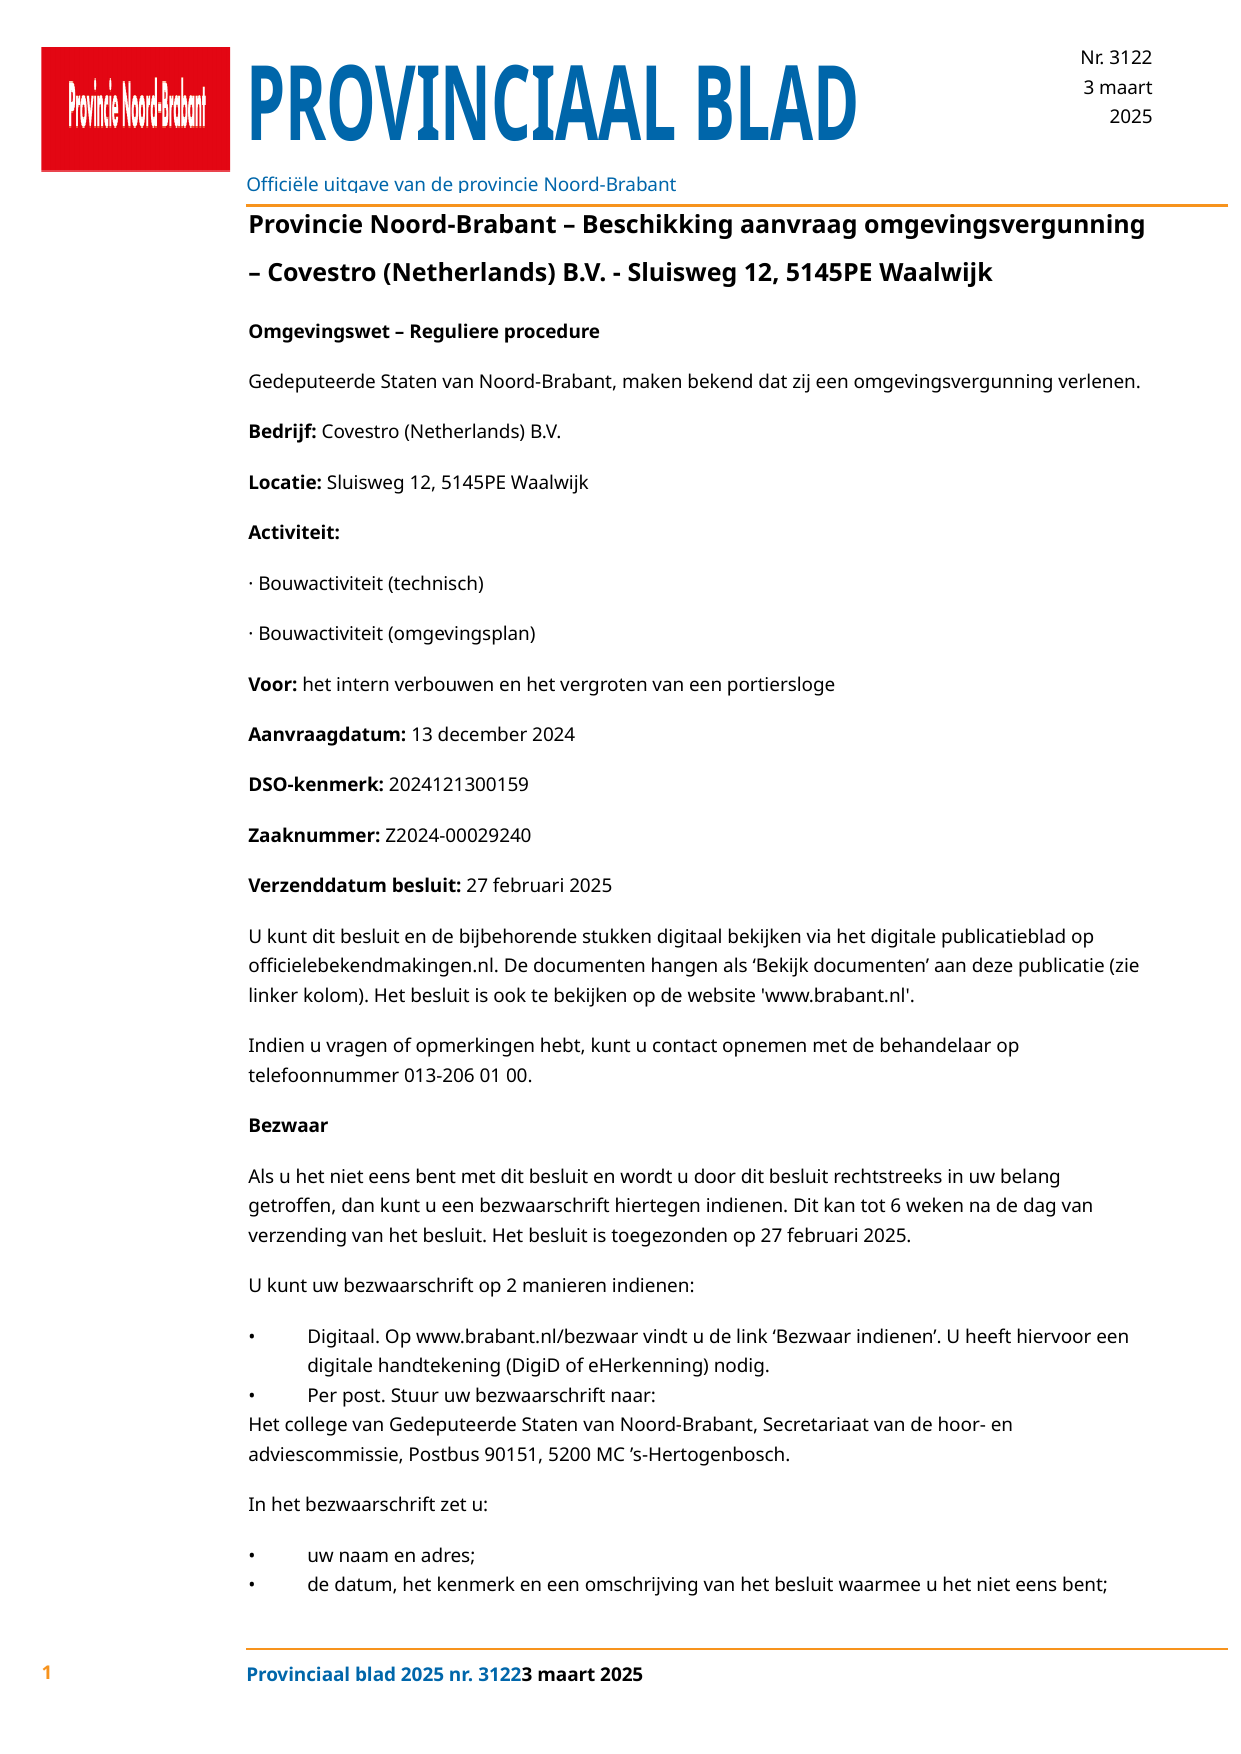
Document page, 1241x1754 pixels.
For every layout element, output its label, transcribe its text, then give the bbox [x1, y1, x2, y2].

text Aanvraagdatum: 13 december 2024 [248, 721, 1152, 747]
text Verzenddatum besluit: 27 februari 2025 [248, 872, 1152, 898]
text U kunt dit besluit en de bijbehorende stukken digitaal bekijken via het digitale publicatieblad op officielebekendmakingen.nl. De documenten hangen als ‘Bekijk documenten’ aan deze publicatie (zie linker kolom). Het besluit is ook te bekijken op de website 'www.brabant.nl'. [248, 923, 1152, 1008]
text Indien u vragen of opmerkingen hebt, kunt u contact opnemen met de behandelaar op telefoonnummer 013-206 01 00. [248, 1032, 1152, 1088]
text Bezwaar [248, 1112, 1152, 1138]
text Omgevingswet – Reguliere procedure [248, 318, 1152, 344]
text In het bezwaarschrift zet u: [248, 1492, 1152, 1517]
text Als u het niet eens bent met dit besluit en wordt u door dit besluit rechtstreeks in uw belang getroffen, dan kunt u een bezwaarschrift hiertegen indienen. Dit kan tot 6 weken na de dag van verzending van het besluit. Het besluit is toegezonden op 27 februari 2025. [248, 1163, 1152, 1248]
list Per post. Stuur uw bezwaarschrift naar: [248, 1382, 1152, 1408]
text Voor: het intern verbouwen en het vergroten van een portiersloge [248, 671, 1152, 697]
text Het college van Gedeputeerde Staten van Noord-Brabant, Secretariaat van de hoor- en adviescommissie, Postbus 90151, 5200 MC ’s‑Hertogenbosch. [248, 1412, 1152, 1467]
text Provincie Noord-Brabant – Beschikking aanvraag omgevingsvergunning – Covestro (Netherlands) B.V. - Sluisweg 12, 5145PE Waalwijk [248, 207, 1152, 288]
text Gedeputeerde Staten van Noord-Brabant, maken bekend dat zij een omgevingsvergunning verlenen. [248, 368, 1152, 394]
text Bedrijf: Covestro (Netherlands) B.V. [248, 419, 1152, 444]
picture [41, 47, 231, 172]
text Activiteit: [248, 519, 1152, 545]
text U kunt uw bezwaarschrift op 2 manieren indienen: [248, 1272, 1152, 1298]
text DSO-kenmerk: 2024121300159 [248, 772, 1152, 797]
list de datum, het kenmerk en een omschrijving van het besluit waarmee u het niet eens bent; [248, 1572, 1152, 1597]
list Digitaal. Op www.brabant.nl/bezwaar vindt u de link ‘Bezwaar indienen’. U heeft hiervoor een digitale handtekening (DigiD of eHerkenning) nodig. [248, 1323, 1152, 1378]
text · Bouwactiviteit (technisch) [248, 570, 1152, 596]
list uw naam en adres; [248, 1542, 1152, 1568]
text · Bouwactiviteit (omgevingsplan) [248, 620, 1152, 646]
text Locatie: Sluisweg 12, 5145PE Waalwijk [248, 469, 1152, 495]
text Zaaknummer: Z2024-00029240 [248, 822, 1152, 848]
